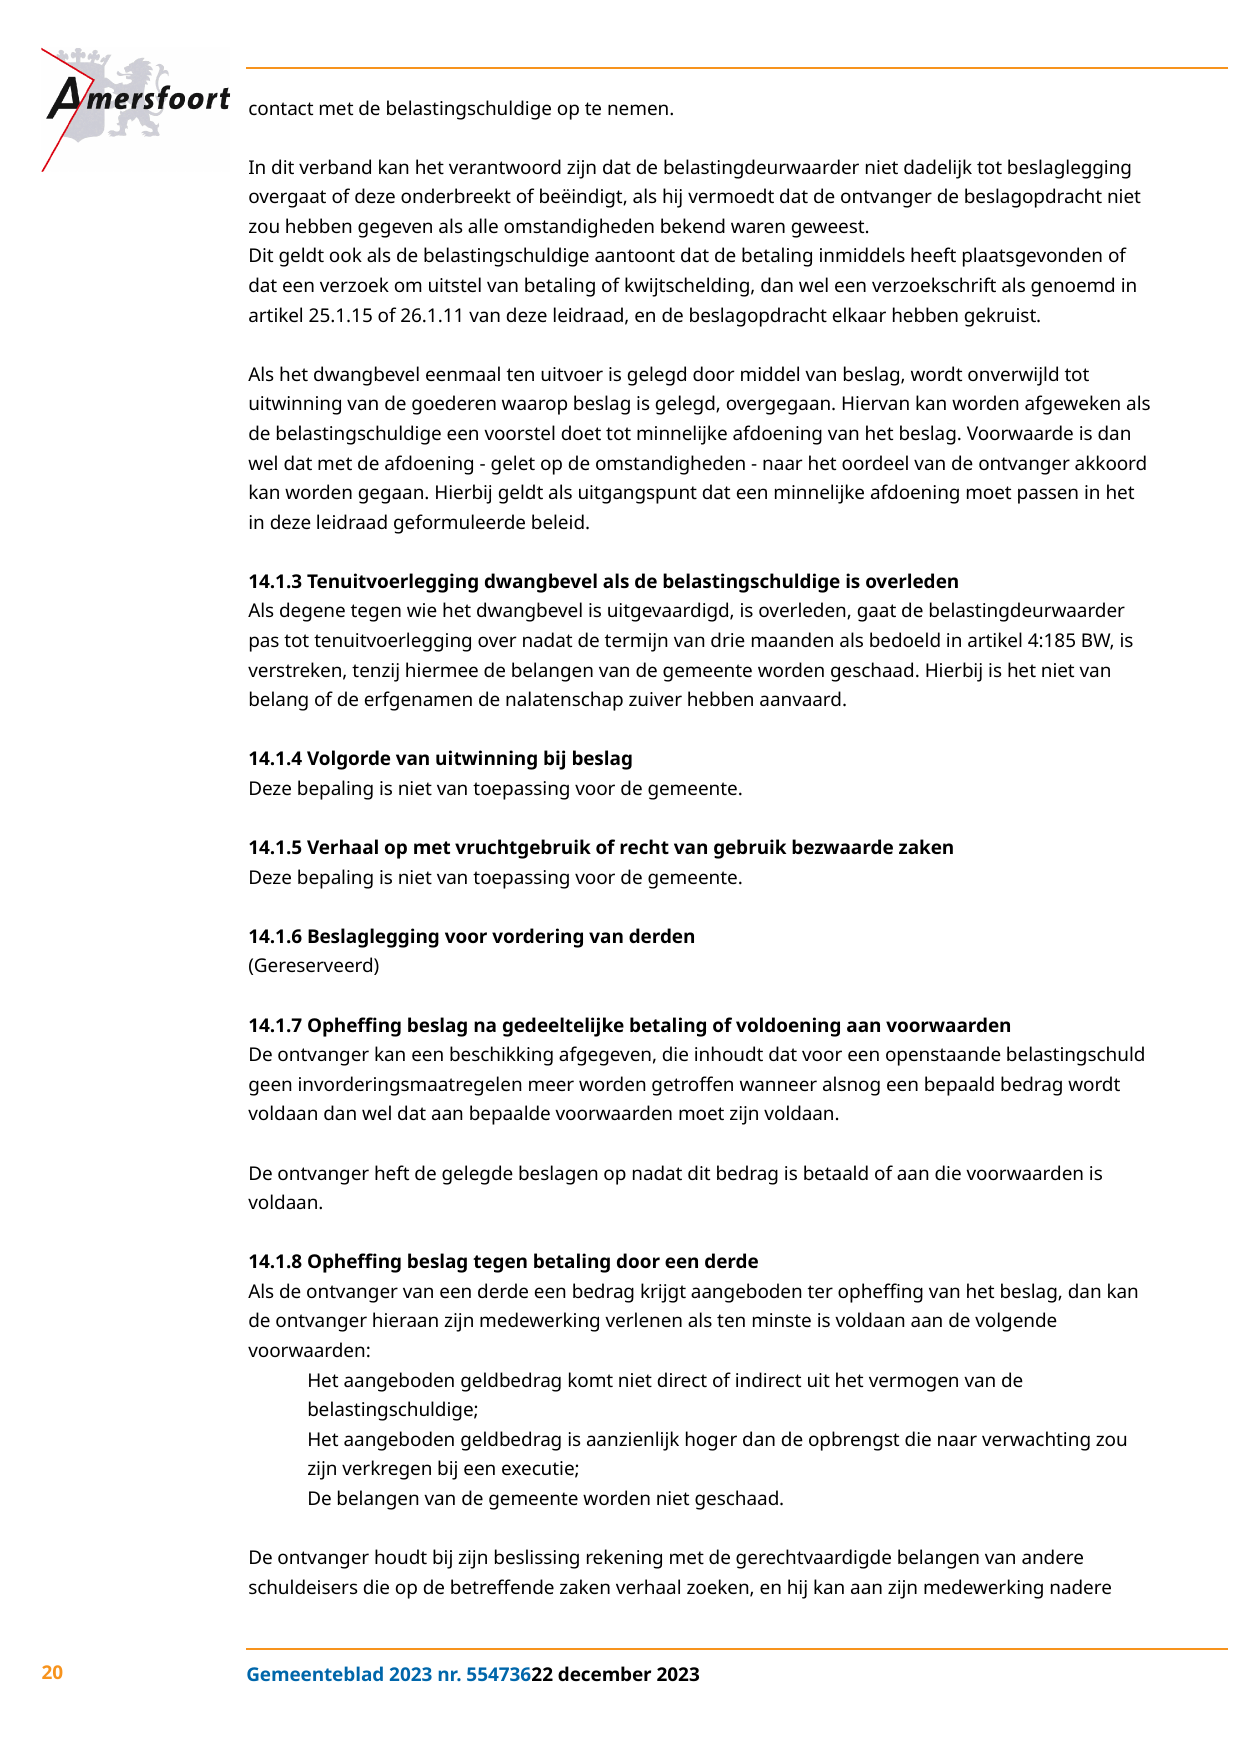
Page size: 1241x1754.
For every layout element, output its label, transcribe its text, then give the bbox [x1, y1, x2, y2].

text De ontvanger houdt bij zijn beslissing rekening met de gerechtvaardigde belangen van andere schuldeisers die op de betreffende zaken verhaal zoeken, en hij kan aan zijn medewerking nadere [248, 1544, 1152, 1600]
text Als de ontvanger van een derde een bedrag krijgt aangeboden ter opheffing van het beslag, dan kan de ontvanger hieraan zijn medewerking verlenen als ten minste is voldaan aan de volgende voorwaarden: [248, 1278, 1152, 1363]
text 14.1.3 Tenuitvoerlegging dwangbevel als de belastingschuldige is overleden [248, 568, 1152, 594]
text Dit geldt ook als de belastingschuldige aantoont dat de betaling inmiddels heeft plaatsgevonden of dat een verzoek om uitstel van betaling of kwijtschelding, dan wel een verzoekschrift als genoemd in artikel 25.1.15 of 26.1.11 van deze leidraad, en de beslagopdracht elkaar hebben gekruist. [248, 243, 1152, 328]
list De belangen van de gemeente worden niet geschaad. [248, 1485, 1152, 1511]
text De ontvanger heft de gelegde beslagen op nadat dit bedrag is betaald of aan die voorwaarden is voldaan. [248, 1160, 1152, 1215]
picture [41, 47, 231, 172]
text 14.1.7 Opheffing beslag na gedeeltelijke betaling of voldoening aan voorwaarden [248, 1012, 1152, 1038]
text Deze bepaling is niet van toepassing voor de gemeente. [248, 775, 1152, 801]
text contact met de belastingschuldige op te nemen. [248, 95, 1152, 121]
text 14.1.8 Opheffing beslag tegen betaling door een derde [248, 1248, 1152, 1274]
text De ontvanger kan een beschikking afgegeven, die inhoudt dat voor een openstaande belastingschuld geen invorderingsmaatregelen meer worden getroffen wanneer alsnog een bepaald bedrag wordt voldaan dan wel dat aan bepaalde voorwaarden moet zijn voldaan. [248, 1041, 1152, 1126]
text Als degene tegen wie het dwangbevel is uitgevaardigd, is overleden, gaat de belastingdeurwaarder pas tot tenuitvoerlegging over nadat de termijn van drie maanden als bedoeld in artikel 4:185 BW, is verstreken, tenzij hiermee de belangen van de gemeente worden geschaad. Hierbij is het niet van belang of de erfgenamen de nalatenschap zuiver hebben aanvaard. [248, 598, 1152, 712]
text 14.1.5 Verhaal op met vruchtgebruik of recht van gebruik bezwaarde zaken [248, 834, 1152, 860]
text In dit verband kan het verantwoord zijn dat de belastingdeurwaarder niet dadelijk tot beslaglegging overgaat of deze onderbreekt of beëindigt, als hij vermoedt dat de ontvanger de beslagopdracht niet zou hebben gegeven als alle omstandigheden bekend waren geweest. [248, 154, 1152, 239]
text 14.1.6 Beslaglegging voor vordering van derden [248, 923, 1152, 949]
text 14.1.4 Volgorde van uitwinning bij beslag [248, 746, 1152, 771]
list Het aangeboden geldbedrag is aanzienlijk hoger dan de opbrengst die naar verwachting zou zijn verkregen bij een executie; [248, 1426, 1152, 1481]
list Het aangeboden geldbedrag komt niet direct of indirect uit het vermogen van de belastingschuldige; [248, 1367, 1152, 1422]
text Deze bepaling is niet van toepassing voor de gemeente. [248, 864, 1152, 890]
text Als het dwangbevel eenmaal ten uitvoer is gelegd door middel van beslag, wordt onverwijld tot uitwinning van de goederen waarop beslag is gelegd, overgegaan. Hiervan kan worden afgeweken als de belastingschuldige een voorstel doet tot minnelijke afdoening van het beslag. Voorwaarde is dan wel dat met de afdoening - gelet op de omstandigheden - naar het oordeel van de ontvanger akkoord kan worden gegaan. Hierbij geldt als uitgangspunt dat een minnelijke afdoening moet passen in het in deze leidraad geformuleerde beleid. [248, 361, 1152, 535]
text (Gereserveerd) [248, 953, 1152, 978]
